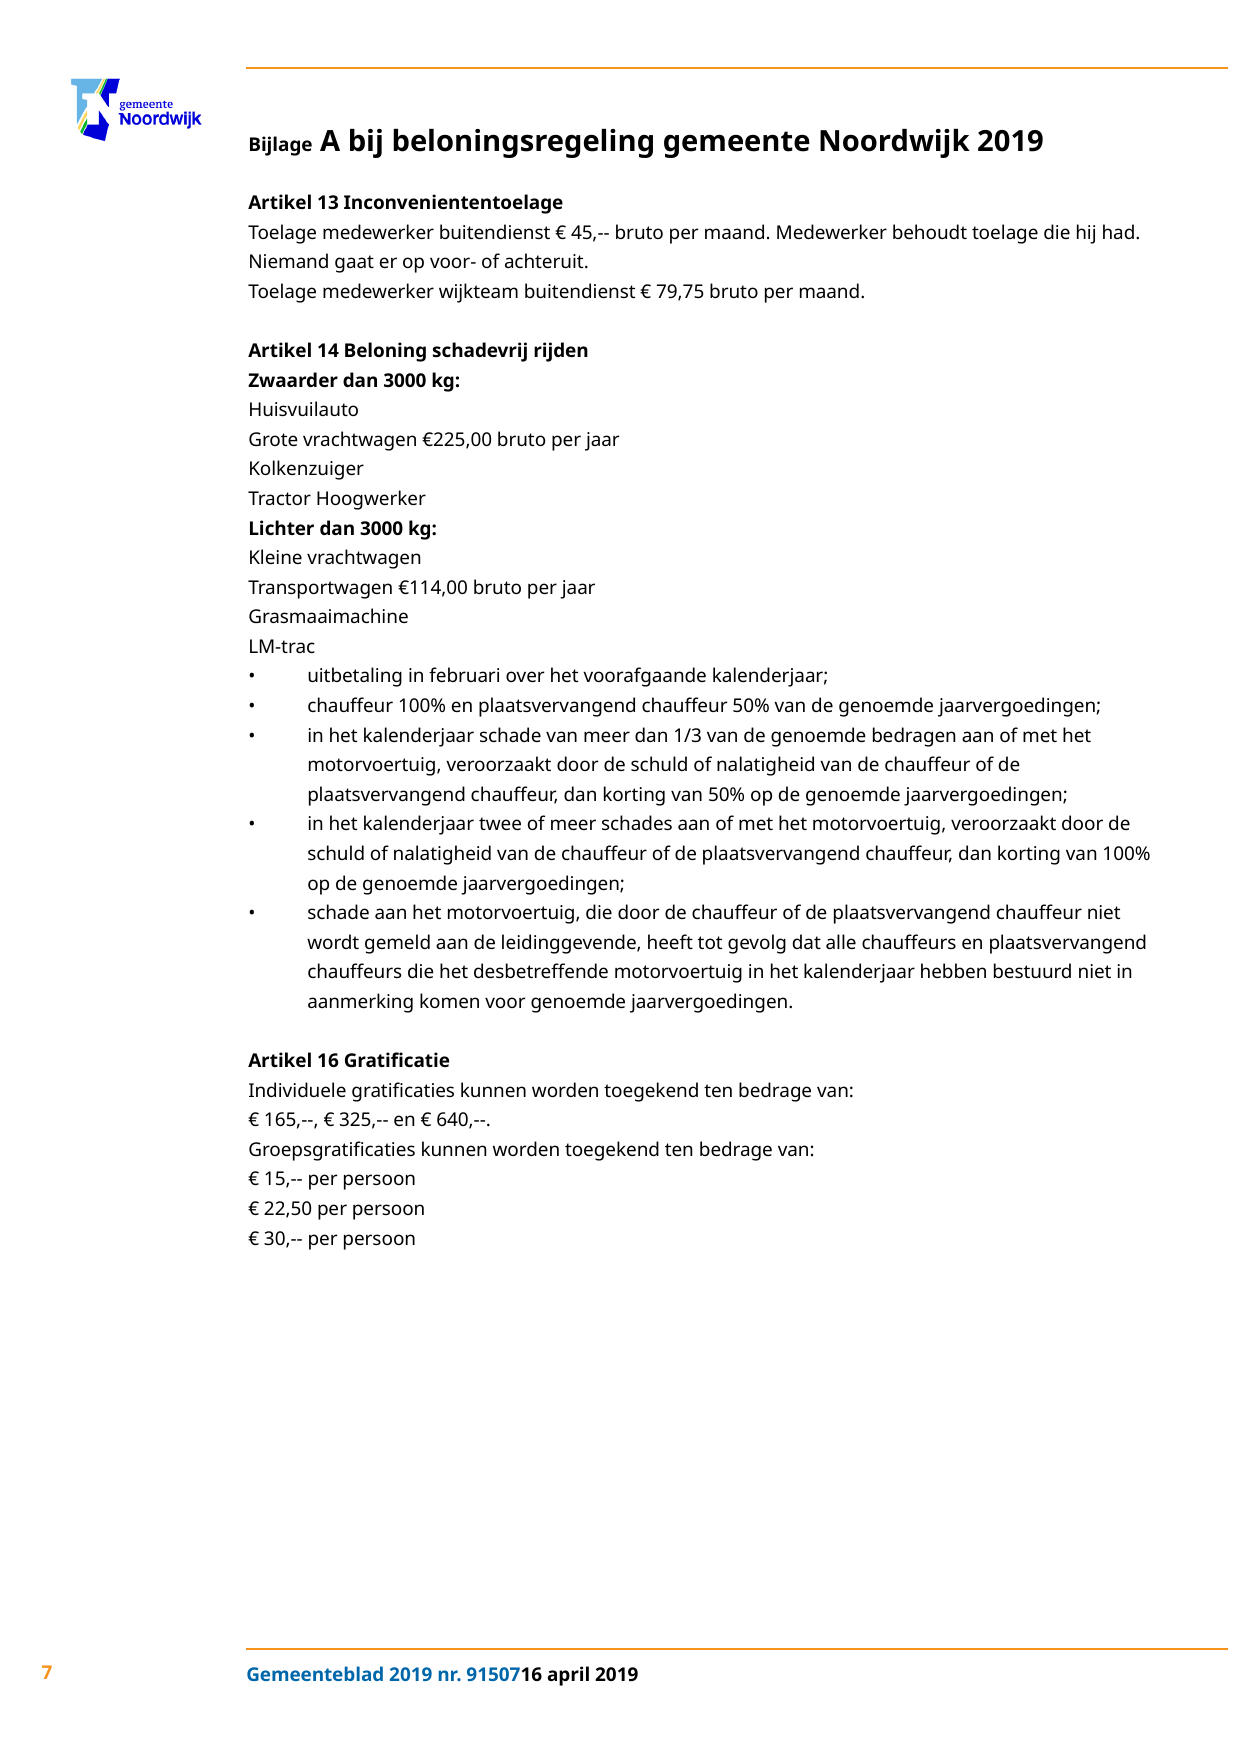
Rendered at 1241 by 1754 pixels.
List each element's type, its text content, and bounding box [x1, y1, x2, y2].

text Artikel 13 Inconveniententoelage [248, 189, 1152, 215]
list chauffeur 100% en plaatsvervangend chauffeur 50% van de genoemde jaarvergoedingen; [248, 692, 1152, 718]
list in het kalenderjaar schade van meer dan 1/3 van de genoemde bedragen aan of met het motorvoertuig, veroorzaakt door de schuld of nalatigheid van de chauffeur of de plaatsvervangend chauffeur, dan korting van 50% op de genoemde jaarvergoedingen; [248, 722, 1152, 807]
text LM-trac [248, 633, 1152, 659]
text Toelage medewerker buitendienst € 45,-- bruto per maand. Medewerker behoudt toelage die hij had. Niemand gaat er op voor- of achteruit. [248, 219, 1152, 274]
text Groepsgratificaties kunnen worden toegekend ten bedrage van: [248, 1136, 1152, 1162]
text Toelage medewerker wijkteam buitendienst € 79,75 bruto per maand. [248, 278, 1152, 304]
text Grote vrachtwagen €225,00 bruto per jaar [248, 426, 1152, 452]
list schade aan het motorvoertuig, die door de chauffeur of de plaatsvervangend chauffeur niet wordt gemeld aan de leidinggevende, heeft tot gevolg dat alle chauffeurs en plaatsvervangend chauffeurs die het desbetreffende motorvoertuig in het kalenderjaar hebben bestuurd niet in aanmerking komen voor genoemde jaarvergoedingen. [248, 899, 1152, 1014]
text € 22,50 per persoon [248, 1195, 1152, 1221]
text Artikel 14 Beloning schadevrij rijden [248, 337, 1152, 363]
text Tractor Hoogwerker [248, 485, 1152, 511]
list uitbetaling in februari over het voorafgaande kalenderjaar; [248, 663, 1152, 688]
text Grasmaaimachine [248, 603, 1152, 629]
text Bijlage A bij beloningsregeling gemeente Noordwijk 2019 [248, 121, 1152, 160]
text Kolkenzuiger [248, 456, 1152, 481]
text € 165,--, € 325,-- en € 640,--. [248, 1106, 1152, 1132]
text Kleine vrachtwagen [248, 544, 1152, 570]
text € 30,-- per persoon [248, 1225, 1152, 1251]
text Zwaarder dan 3000 kg: [248, 367, 1152, 393]
text Huisvuilauto [248, 396, 1152, 422]
text Individuele gratificaties kunnen worden toegekend ten bedrage van: [248, 1077, 1152, 1103]
text € 15,-- per persoon [248, 1166, 1152, 1191]
picture [41, 47, 231, 172]
text Transportwagen €114,00 bruto per jaar [248, 574, 1152, 600]
text Artikel 16 Gratificatie [248, 1047, 1152, 1073]
list in het kalenderjaar twee of meer schades aan of met het motorvoertuig, veroorzaakt door de schuld of nalatigheid van de chauffeur of de plaatsvervangend chauffeur, dan korting van 100% op de genoemde jaarvergoedingen; [248, 811, 1152, 896]
text Lichter dan 3000 kg: [248, 515, 1152, 541]
